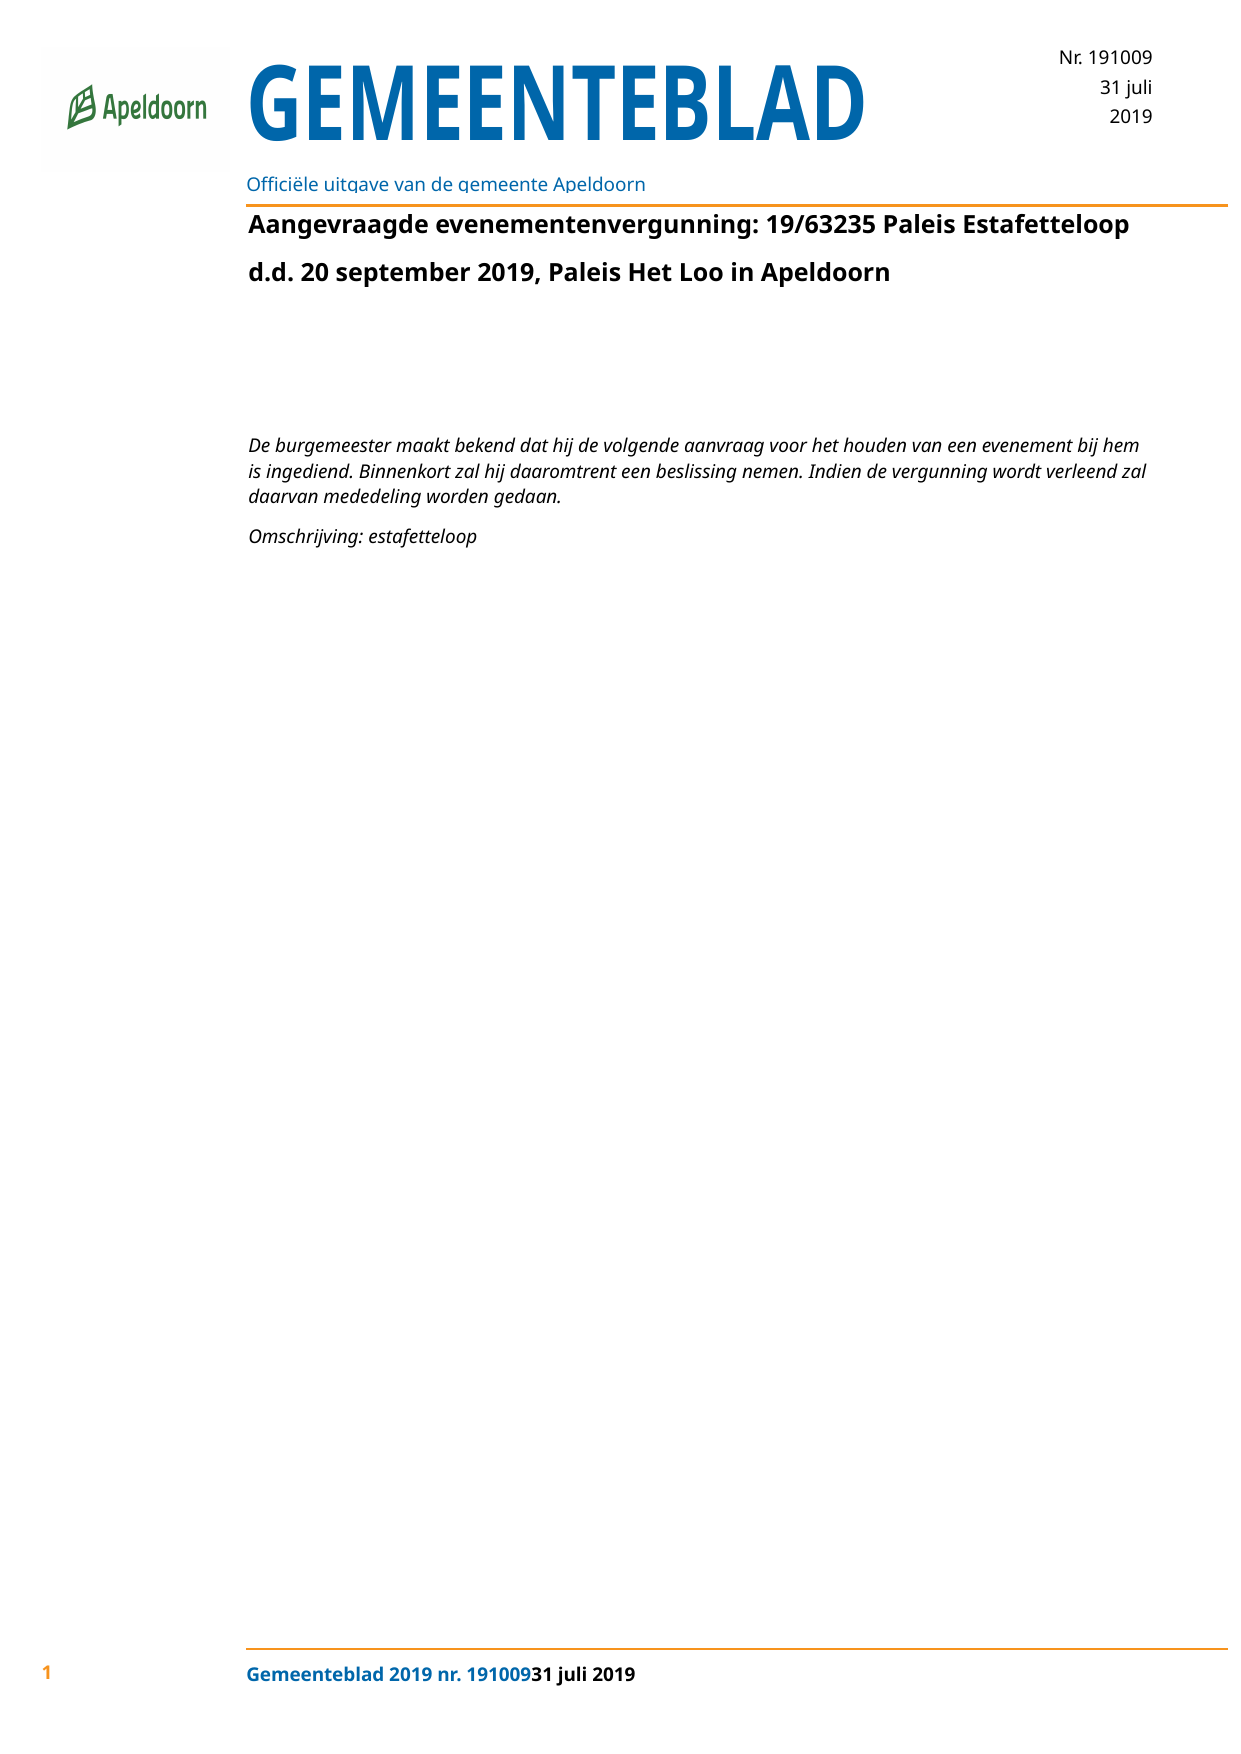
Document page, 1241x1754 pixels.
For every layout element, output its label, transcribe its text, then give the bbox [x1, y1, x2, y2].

text De burgemeester maakt bekend dat hij de volgende aanvraag voor het houden van een evenement bij hem is ingediend. Binnenkort zal hij daaromtrent een beslissing nemen. Indien de vergunning wordt verleend zal daarvan mededeling worden gedaan. [248, 432, 1152, 509]
picture [41, 47, 231, 172]
text Omschrijving: estafetteloop [248, 523, 1152, 549]
text Aangevraagde evenementenvergunning: 19/63235 Paleis Estafetteloop d.d. 20 september 2019, Paleis Het Loo in Apeldoorn [248, 207, 1152, 288]
